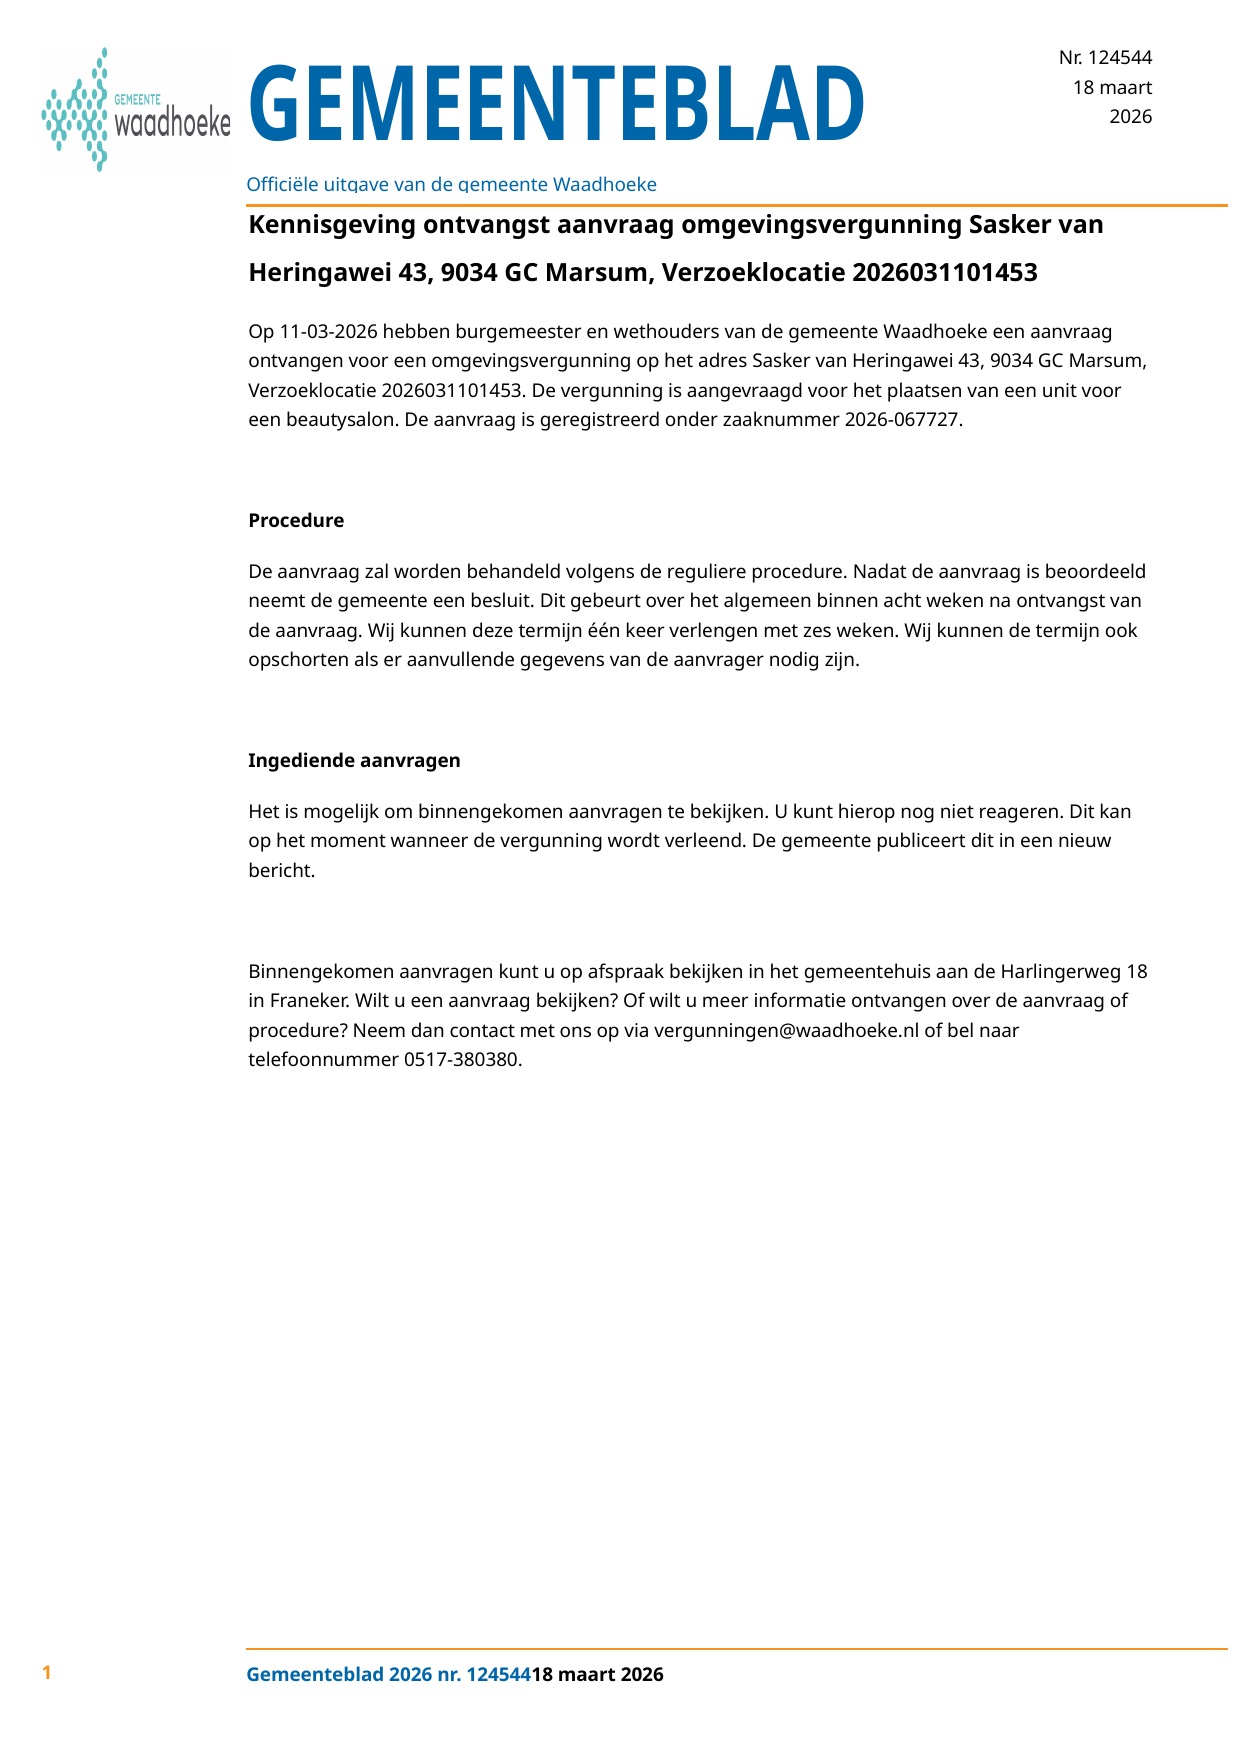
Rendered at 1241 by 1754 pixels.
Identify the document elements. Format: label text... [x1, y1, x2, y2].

text Procedure [248, 507, 1152, 533]
text Ingediende aanvragen [248, 747, 1152, 773]
text Het is mogelijk om binnengekomen aanvragen te bekijken. U kunt hierop nog niet reageren. Dit kan op het moment wanneer de vergunning wordt verleend. De gemeente publiceert dit in een nieuw bericht. [248, 798, 1152, 883]
picture [41, 47, 231, 172]
text De aanvraag zal worden behandeld volgens de reguliere procedure. Nadat de aanvraag is beoordeeld neemt de gemeente een besluit. Dit gebeurt over het algemeen binnen acht weken na ontvangst van de aanvraag. Wij kunnen deze termijn één keer verlengen met zes weken. Wij kunnen de termijn ook opschorten als er aanvullende gegevens van de aanvrager nodig zijn. [248, 558, 1152, 672]
text Kennisgeving ontvangst aanvraag omgevingsvergunning Sasker van Heringawei 43, 9034 GC Marsum, Verzoeklocatie 2026031101453 [248, 207, 1152, 288]
text Op 11-03-2026 hebben burgemeester en wethouders van de gemeente Waadhoeke een aanvraag ontvangen voor een omgevingsvergunning op het adres Sasker van Heringawei 43, 9034 GC Marsum, Verzoeklocatie 2026031101453. De vergunning is aangevraagd voor het plaatsen van een unit voor een beautysalon. De aanvraag is geregistreerd onder zaaknummer 2026-067727. [248, 318, 1152, 432]
text Binnengekomen aanvragen kunt u op afspraak bekijken in het gemeentehuis aan de Harlingerweg 18 in Franeker. Wilt u een aanvraag bekijken? Of wilt u meer informatie ontvangen over de aanvraag of procedure? Neem dan contact met ons op via vergunningen@waadhoeke.nl of bel naar telefoonnummer 0517-380380. [248, 958, 1152, 1072]
